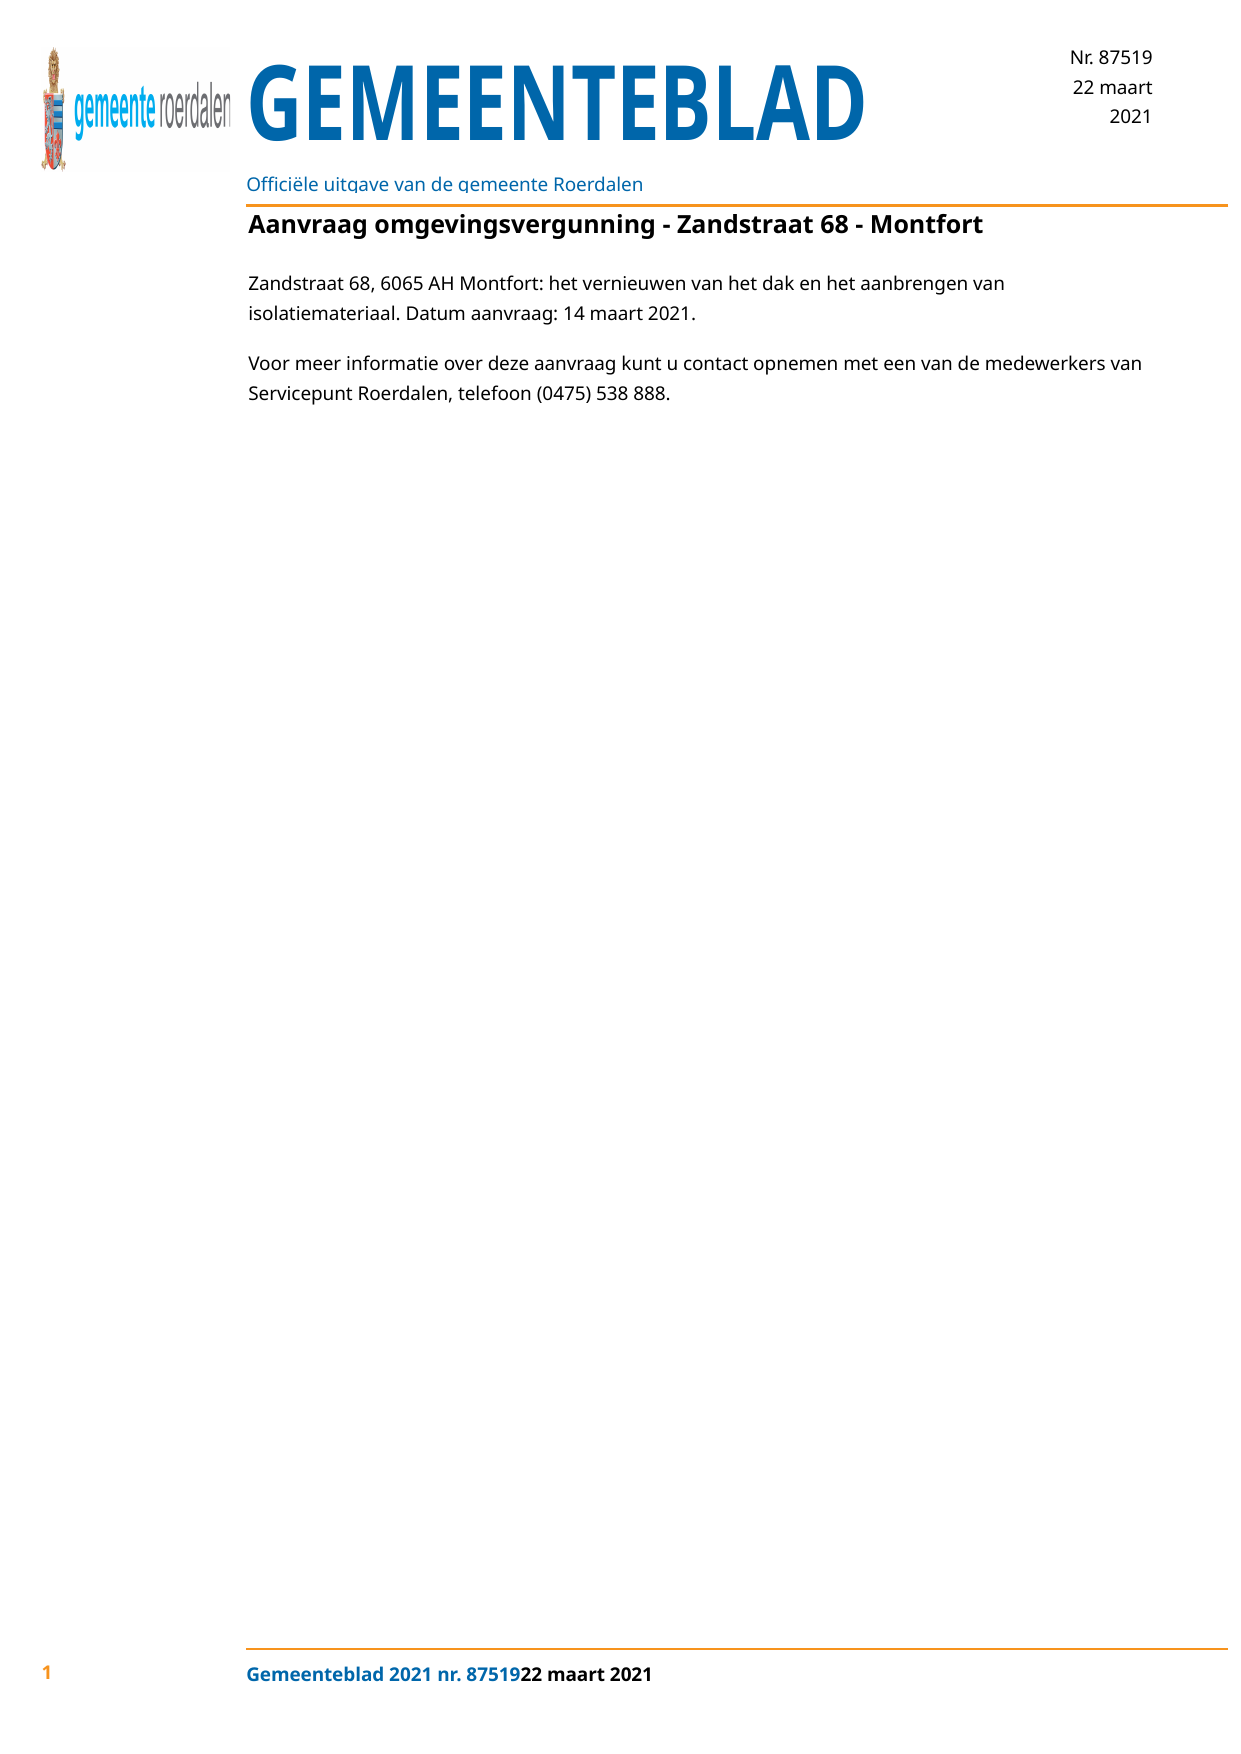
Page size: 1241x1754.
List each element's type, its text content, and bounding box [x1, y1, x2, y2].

text Aanvraag omgevingsvergunning - Zandstraat 68 - Montfort [248, 207, 1152, 241]
text Voor meer informatie over deze aanvraag kunt u contact opnemen met een van de medewerkers van Servicepunt Roerdalen, telefoon (0475) 538 888. [248, 350, 1152, 406]
text Zandstraat 68, 6065 AH Montfort: het vernieuwen van het dak en het aanbrengen van isolatiemateriaal. Datum aanvraag: 14 maart 2021. [248, 270, 1152, 326]
picture [41, 47, 231, 172]
